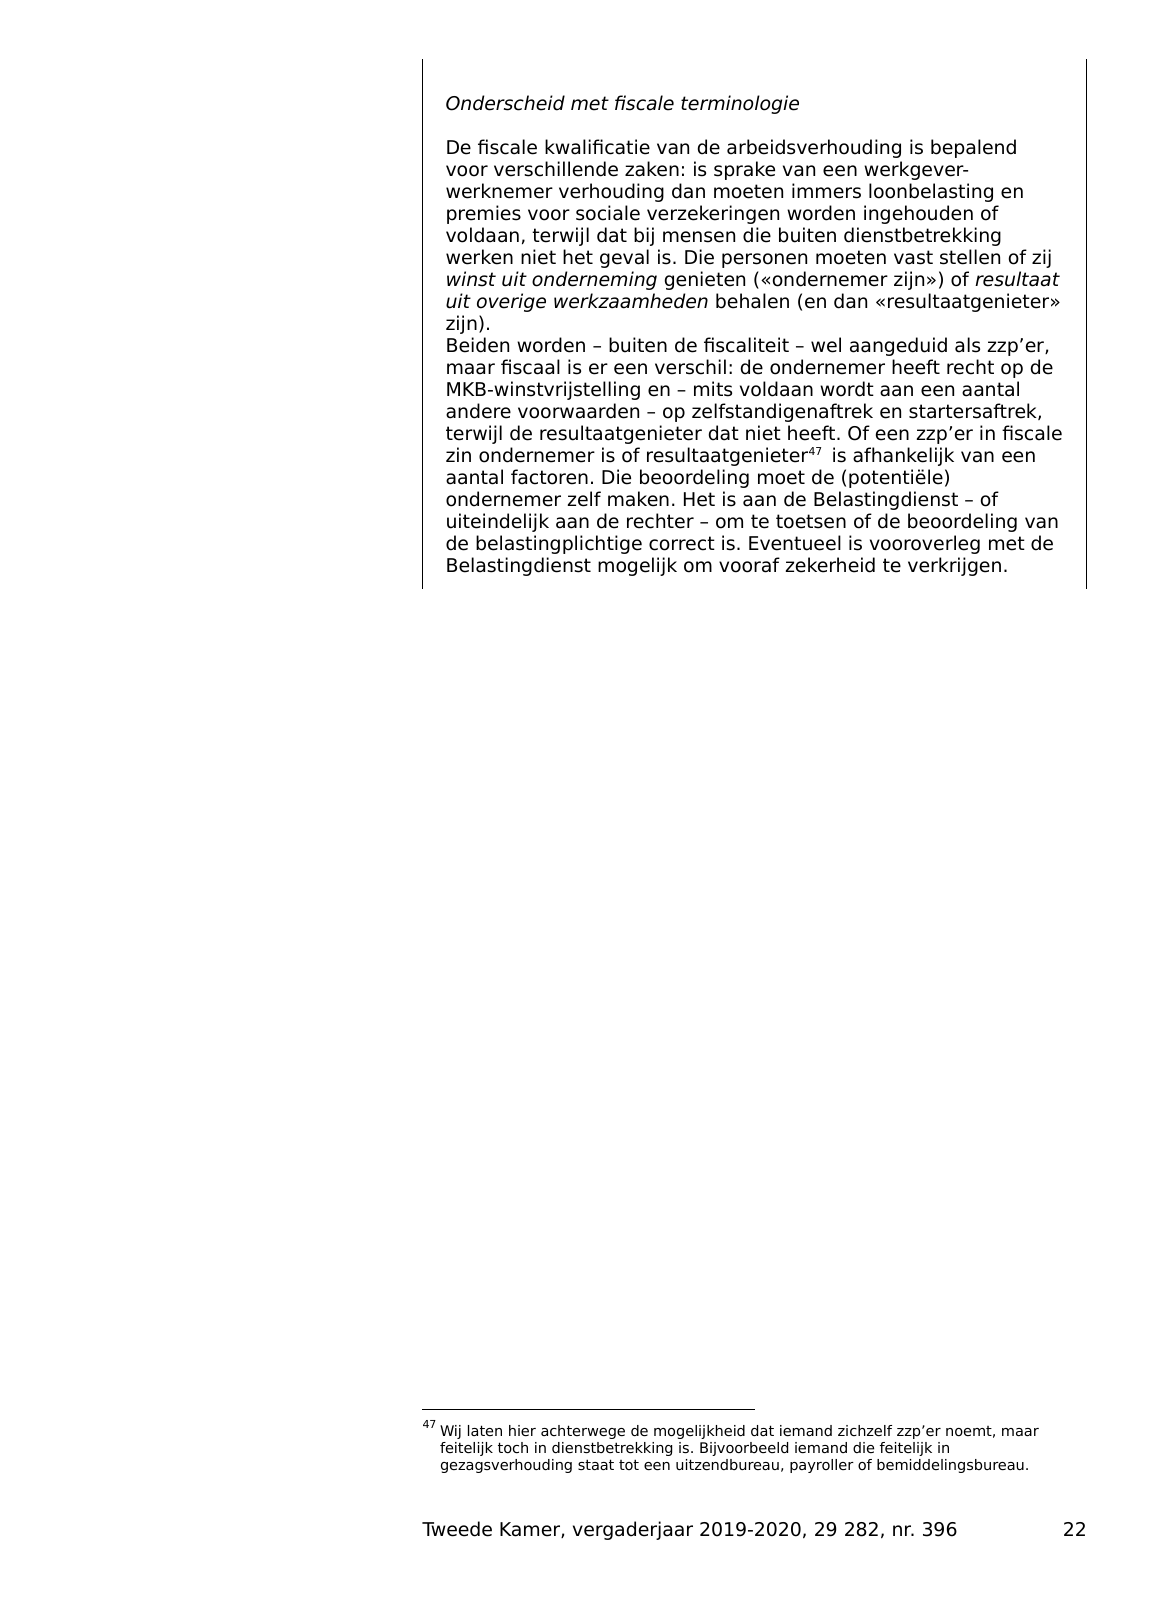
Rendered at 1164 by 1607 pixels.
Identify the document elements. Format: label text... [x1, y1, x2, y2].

table_header Onderscheid met fiscale terminologie De fiscale kwalificatie van de arbeidsverhouding is bepalend voor verschillende zaken: is sprake van een werkgever-werknemer verhouding dan moeten immers loonbelasting en premies voor sociale verzekeringen worden ingehouden of voldaan, terwijl dat bij mensen die buiten dienstbetrekking werken niet het geval is. Die personen moeten vast stellen of zij winst uit onderneming genieten («ondernemer zijn») of resultaat uit overige werkzaamheden behalen (en dan «resultaatgenieter» zijn). Beiden worden – buiten de fiscaliteit – wel aangeduid als zzp’er, maar fiscaal is er een verschil: de ondernemer heeft recht op de MKB-winstvrijstelling en – mits voldaan wordt aan een aantal andere voorwaarden – op zelfstandigenaftrek en startersaftrek, terwijl de resultaatgenieter dat niet heeft. Of een zzp’er in fiscale zin ondernemer is of resultaatgenieter is afhankelijk van een aantal factoren. Die beoordeling moet de (potentiële) ondernemer zelf maken. Het is aan de Belastingdienst – of uiteindelijk aan de rechter – om te toetsen of de beoordeling van de belastingplichtige correct is. Eventueel is vooroverleg met de Belastingdienst mogelijk om vooraf zekerheid te verkrijgen. [423, 59, 1086, 588]
